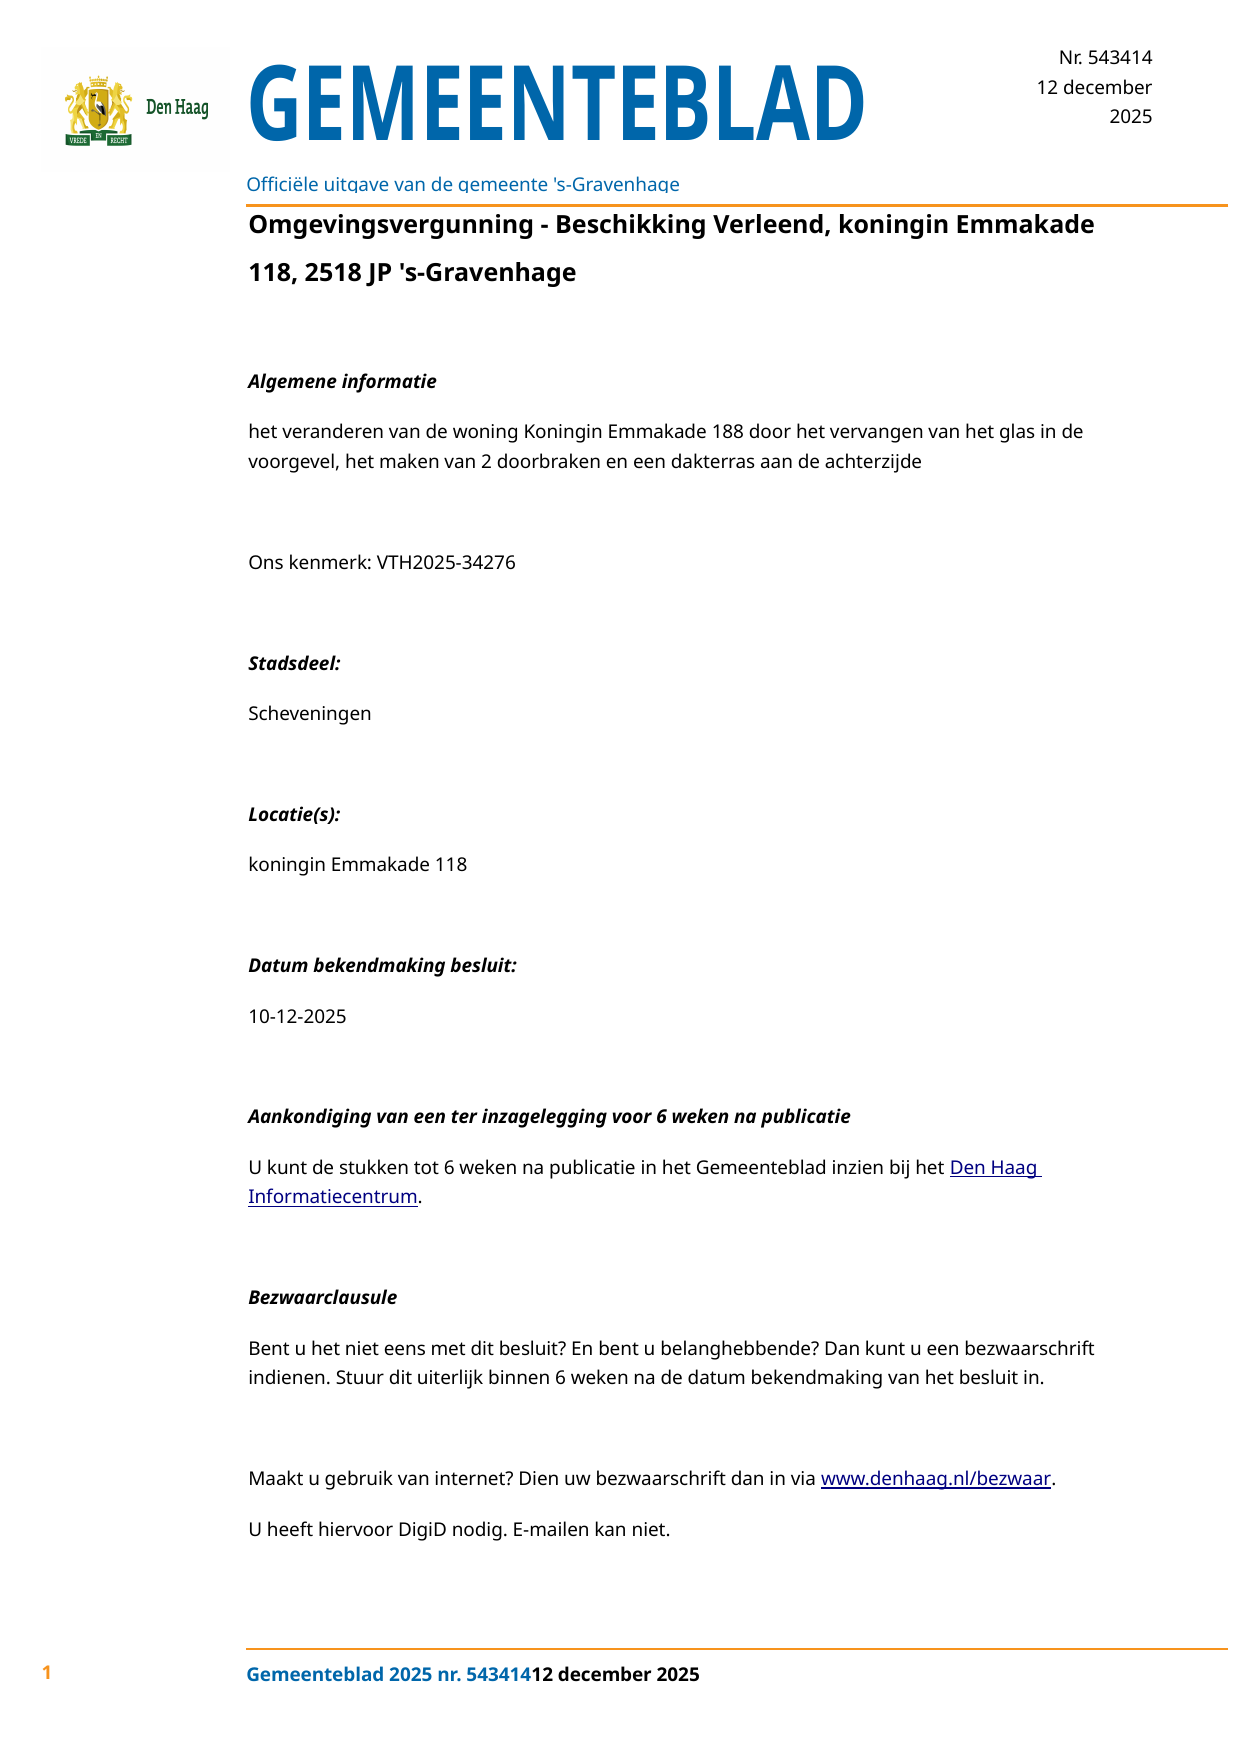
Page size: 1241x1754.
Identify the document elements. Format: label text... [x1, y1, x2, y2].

text 10-12-2025 [248, 1003, 1152, 1029]
text koningin Emmakade 118 [248, 852, 1152, 877]
text Algemene informatie [248, 368, 1152, 394]
text het veranderen van de woning Koningin Emmakade 188 door het vervangen van het glas in de voorgevel, het maken van 2 doorbraken en een dakterras aan de achterzijde [248, 419, 1152, 474]
text Stadsdeel: [248, 650, 1152, 676]
text Locatie(s): [248, 801, 1152, 827]
text Aankondiging van een ter inzagelegging voor 6 weken na publicatie [248, 1104, 1152, 1129]
text Bent u het niet eens met dit besluit? En bent u belanghebbende? Dan kunt u een bezwaarschrift indienen. Stuur dit uiterlijk binnen 6 weken na de datum bekendmaking van het besluit in. [248, 1335, 1152, 1390]
text Ons kenmerk: VTH2025-34276 [248, 549, 1152, 575]
text Scheveningen [248, 700, 1152, 726]
picture [41, 47, 231, 172]
text Omgevingsvergunning - Beschikking Verleend, koningin Emmakade 118, 2518 JP 's-Gravenhage [248, 207, 1152, 288]
text U kunt de stukken tot 6 weken na publicatie in het Gemeenteblad inzien bij het Den Haag Informatiecentrum. [248, 1154, 1152, 1209]
text Bezwaarclausule [248, 1284, 1152, 1310]
text Maakt u gebruik van internet? Dien uw bezwaarschrift dan in via www.denhaag.nl/bezwaar. [248, 1465, 1152, 1491]
text U heeft hiervoor DigiD nodig. E-mailen kan niet. [248, 1516, 1152, 1542]
text Datum bekendmaking besluit: [248, 952, 1152, 978]
